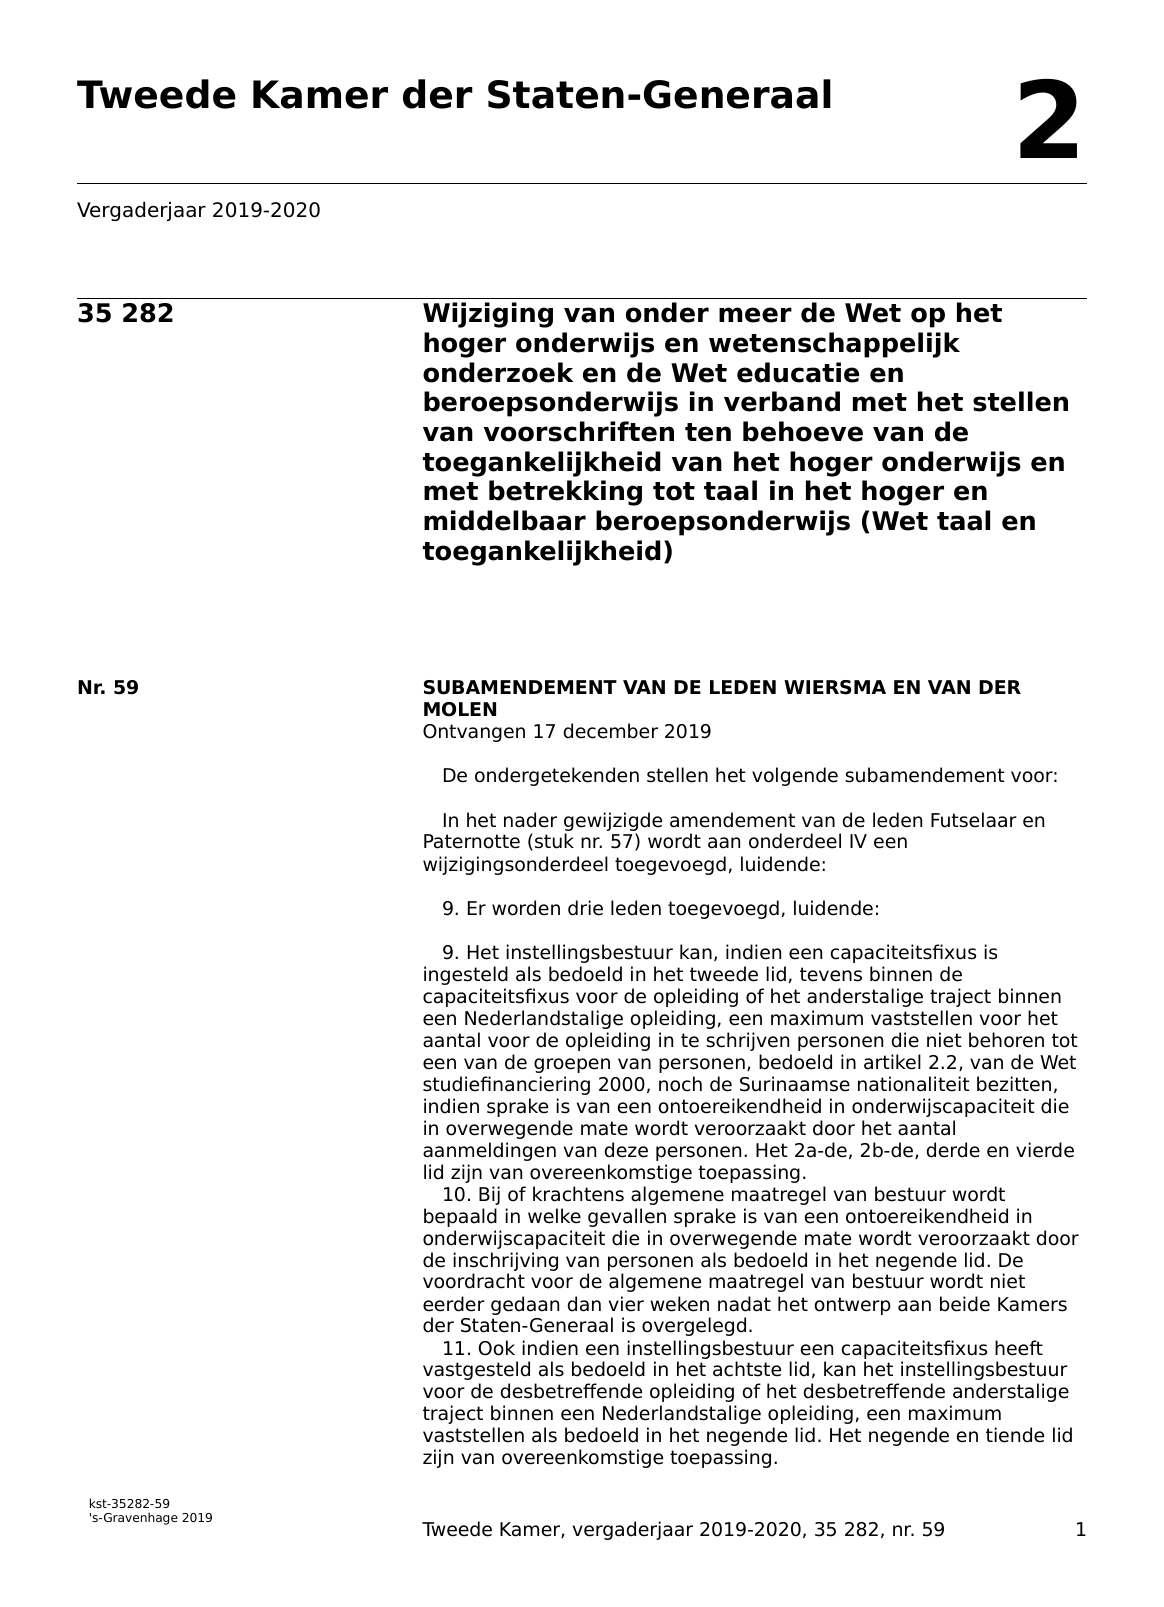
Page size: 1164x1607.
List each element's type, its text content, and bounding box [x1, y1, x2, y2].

table_cell Vergaderjaar 2019-2020 [77, 184, 1087, 298]
text 10. Bij of krachtens algemene maatregel van bestuur wordt bepaald in welke gevallen sprake is van een ontoereikendheid in onderwijscapaciteit die in overwegende mate wordt veroorzaakt door de inschrijving van personen als bedoeld in het negende lid. De voordracht voor de algemene maatregel van bestuur wordt niet eerder gedaan dan vier weken nadat het ontwerp aan beide Kamers der Staten-Generaal is overgelegd. [422, 1183, 1087, 1337]
text 's-Gravenhage 2019 [88, 1511, 323, 1525]
text kst-35282-59 [88, 1497, 323, 1511]
table_header 2 [886, 59, 1087, 183]
subtitle 35 282 Wijziging van onder meer de Wet op het hoger onderwijs en wetenschappelijk onderzoek en de Wet educatie en beroepsonderwijs in verband met het stellen van voorschriften ten behoeve van de toegankelijkheid van het hoger onderwijs en met betrekking tot taal in het hoger en middelbaar beroepsonderwijs (Wet taal en toegankelijkheid) [77, 299, 1087, 566]
text De ondergetekenden stellen het volgende subamendement voor: [422, 765, 1087, 787]
text Ontvangen 17 december 2019 [422, 721, 1087, 743]
text 11. Ook indien een instellingsbestuur een capaciteitsfixus heeft vastgesteld als bedoeld in het achtste lid, kan het instellingsbestuur voor de desbetreffende opleiding of het desbetreffende anderstalige traject binnen een Nederlandstalige opleiding, een maximum vaststellen als bedoeld in het negende lid. Het negende en tiende lid zijn van overeenkomstige toepassing. [422, 1337, 1087, 1469]
table_header Tweede Kamer der Staten-Generaal [77, 59, 886, 183]
text In het nader gewijzigde amendement van de leden Futselaar en Paternotte (stuk nr. 57) wordt aan onderdeel IV een wijzigingsonderdeel toegevoegd, luidende: [422, 809, 1087, 875]
text 9. Het instellingsbestuur kan, indien een capaciteitsfixus is ingesteld als bedoeld in het tweede lid, tevens binnen de capaciteitsfixus voor de opleiding of het anderstalige traject binnen een Nederlandstalige opleiding, een maximum vaststellen voor het aantal voor de opleiding in te schrijven personen die niet behoren tot een van de groepen van personen, bedoeld in artikel 2.2, van de Wet studiefinanciering 2000, noch de Surinaamse nationaliteit bezitten, indien sprake is van een ontoereikendheid in onderwijscapaciteit die in overwegende mate wordt veroorzaakt door het aantal aanmeldingen van deze personen. Het 2a-de, 2b-de, derde en vierde lid zijn van overeenkomstige toepassing. [422, 942, 1087, 1183]
subtitle Nr. 59 SUBAMENDEMENT VAN DE LEDEN WIERSMA EN VAN DER MOLEN [77, 677, 1087, 721]
text 9. Er worden drie leden toegevoegd, luidende: [422, 898, 1087, 919]
